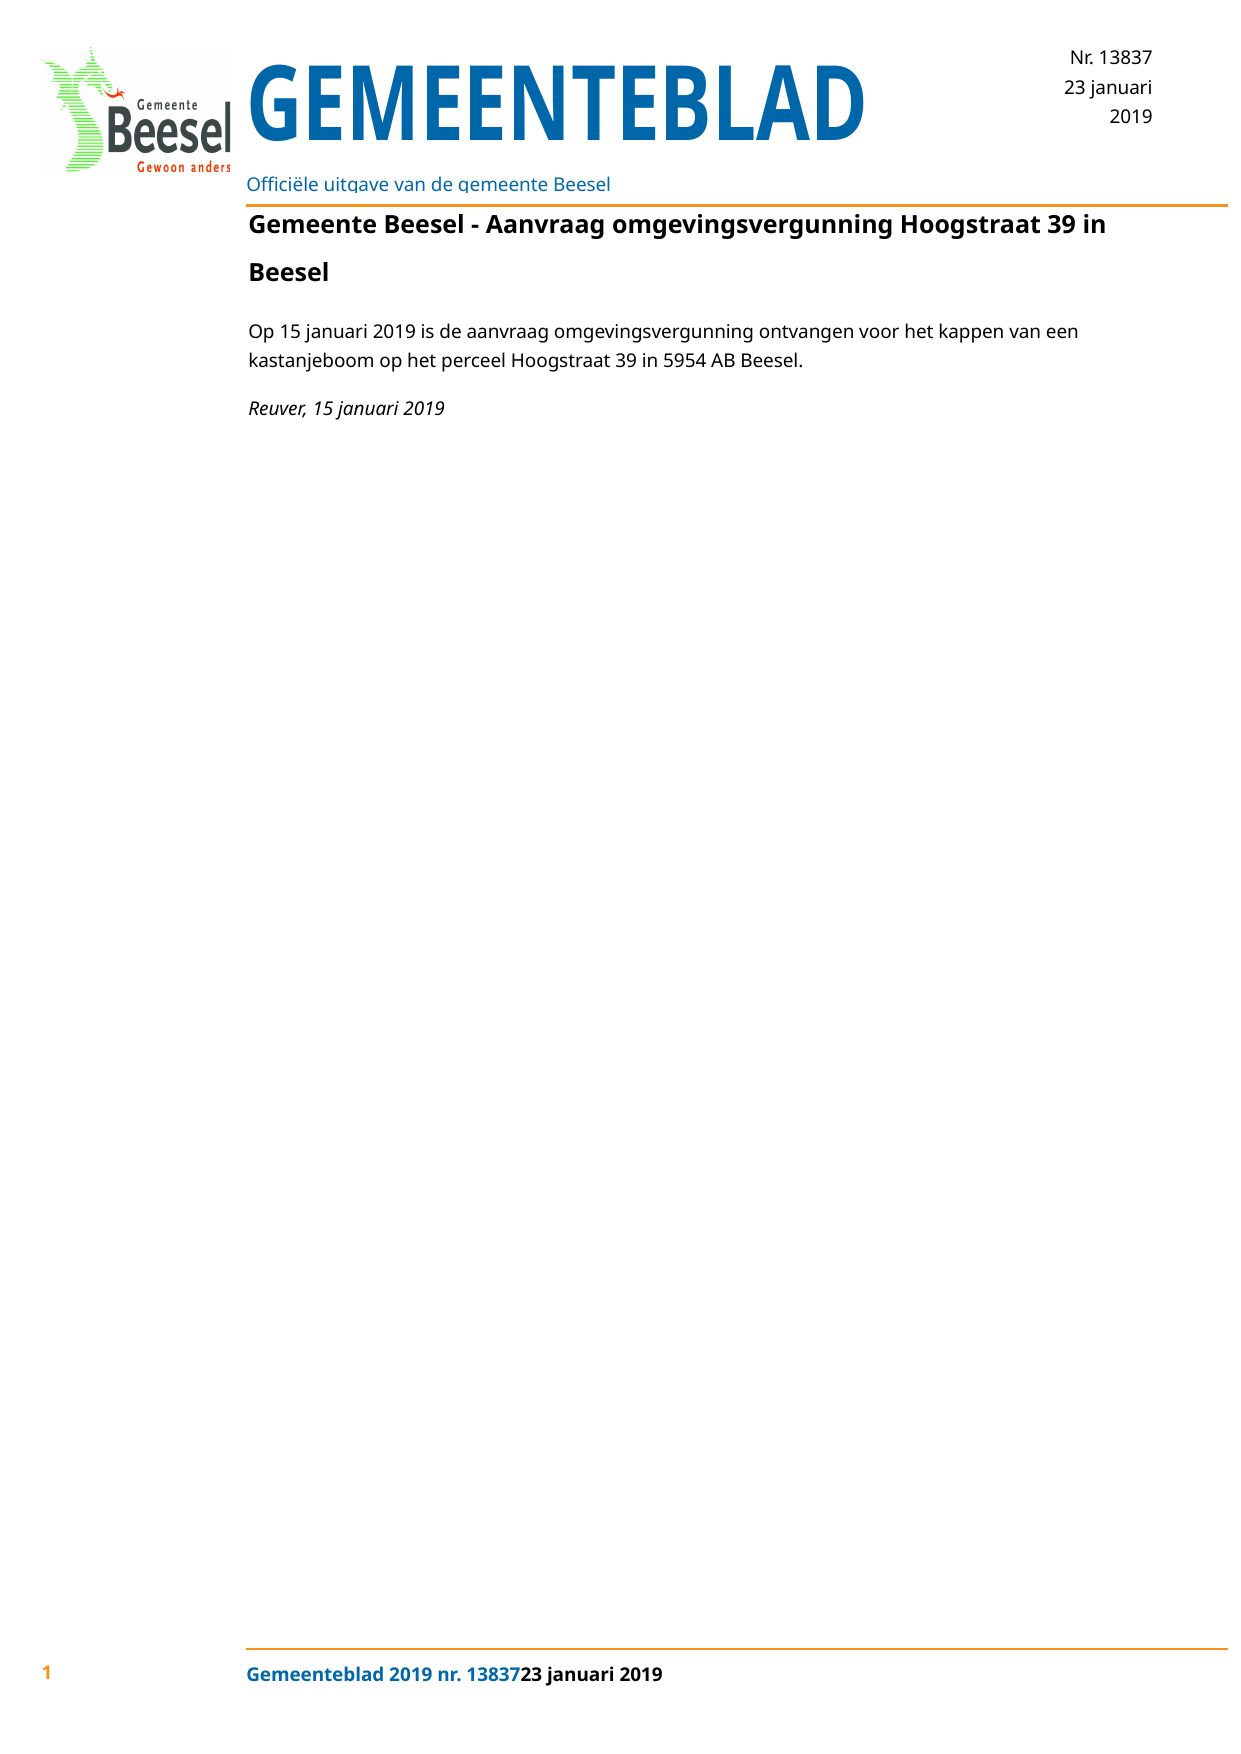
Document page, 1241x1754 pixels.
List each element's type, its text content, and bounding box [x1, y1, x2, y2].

picture [41, 47, 231, 172]
text Op 15 januari 2019 is de aanvraag omgevingsvergunning ontvangen voor het kappen van een kastanjeboom op het perceel Hoogstraat 39 in 5954 AB Beesel. [248, 318, 1152, 373]
text Gemeente Beesel - Aanvraag omgevingsvergunning Hoogstraat 39 in Beesel [248, 207, 1152, 288]
text Reuver, 15 januari 2019 [248, 395, 1152, 421]
